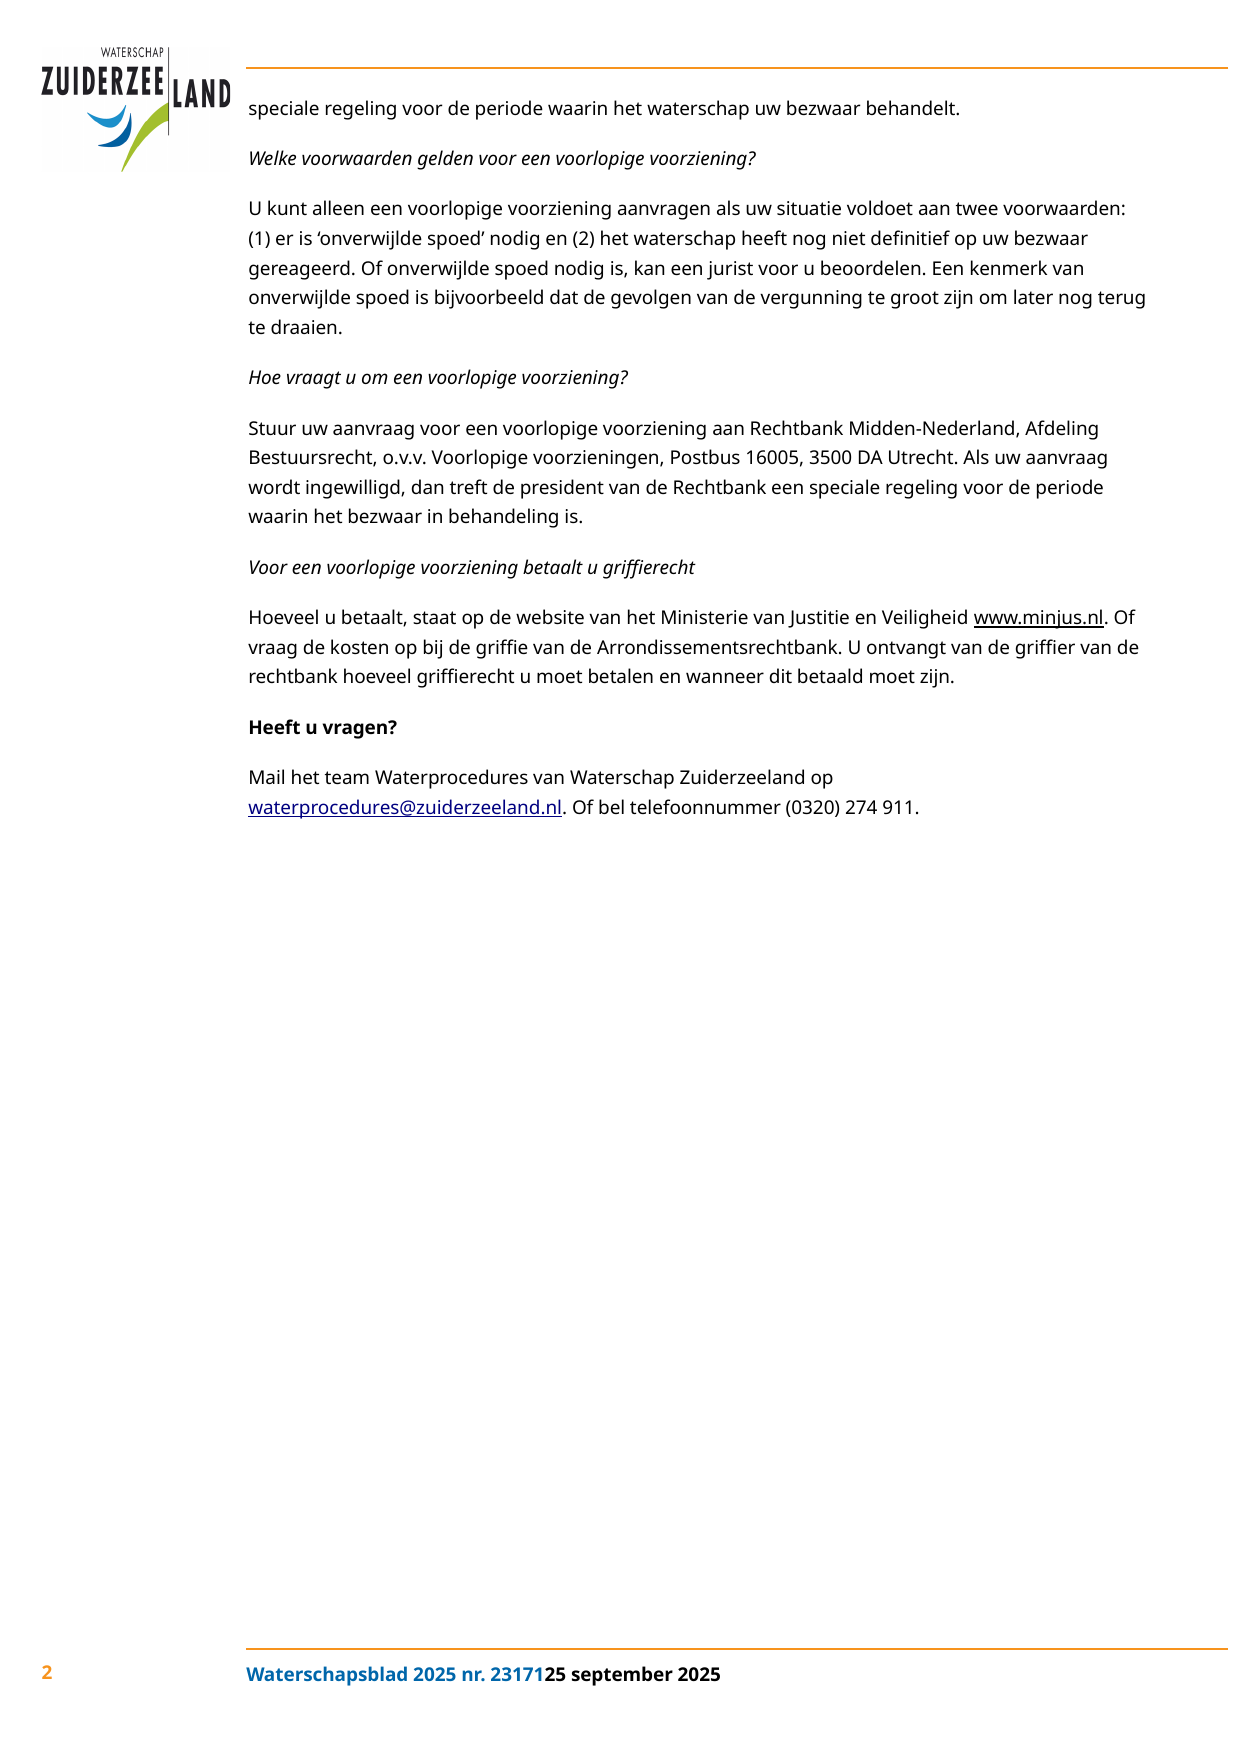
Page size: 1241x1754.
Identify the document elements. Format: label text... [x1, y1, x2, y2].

text Hoe vraagt u om een voorlopige voorziening? [248, 364, 1152, 390]
text Heeft u vragen? [248, 714, 1152, 740]
text Stuur uw aanvraag voor een voorlopige voorziening aan Rechtbank Midden-Nederland, Afdeling Bestuursrecht, o.v.v. Voorlopige voorzieningen, Postbus 16005, 3500 DA Utrecht. Als uw aanvraag wordt ingewilligd, dan treft de president van de Rechtbank een speciale regeling voor de periode waarin het bezwaar in behandeling is. [248, 415, 1152, 529]
picture [41, 47, 231, 172]
text Welke voorwaarden gelden voor een voorlopige voorziening? [248, 145, 1152, 171]
text speciale regeling voor de periode waarin het waterschap uw bezwaar behandelt. [248, 95, 1152, 121]
text Voor een voorlopige voorziening betaalt u griffierecht [248, 554, 1152, 580]
text U kunt alleen een voorlopige voorziening aanvragen als uw situatie voldoet aan twee voorwaarden: (1) er is ‘onverwijlde spoed’ nodig en (2) het waterschap heeft nog niet definitief op uw bezwaar gereageerd. Of onverwijlde spoed nodig is, kan een jurist voor u beoordelen. Een kenmerk van onverwijlde spoed is bijvoorbeeld dat de gevolgen van de vergunning te groot zijn om later nog terug te draaien. [248, 196, 1152, 340]
text Hoeveel u betaalt, staat op de website van het Ministerie van Justitie en Veiligheid www.minjus.nl. Of vraag de kosten op bij de griffie van de Arrondissementsrechtbank. U ontvangt van de griffier van de rechtbank hoeveel griffierecht u moet betalen en wanneer dit betaald moet zijn. [248, 604, 1152, 689]
text Mail het team Waterprocedures van Waterschap Zuiderzeeland op waterprocedures@zuiderzeeland.nl. Of bel telefoonnummer (0320) 274 911. [248, 764, 1152, 820]
